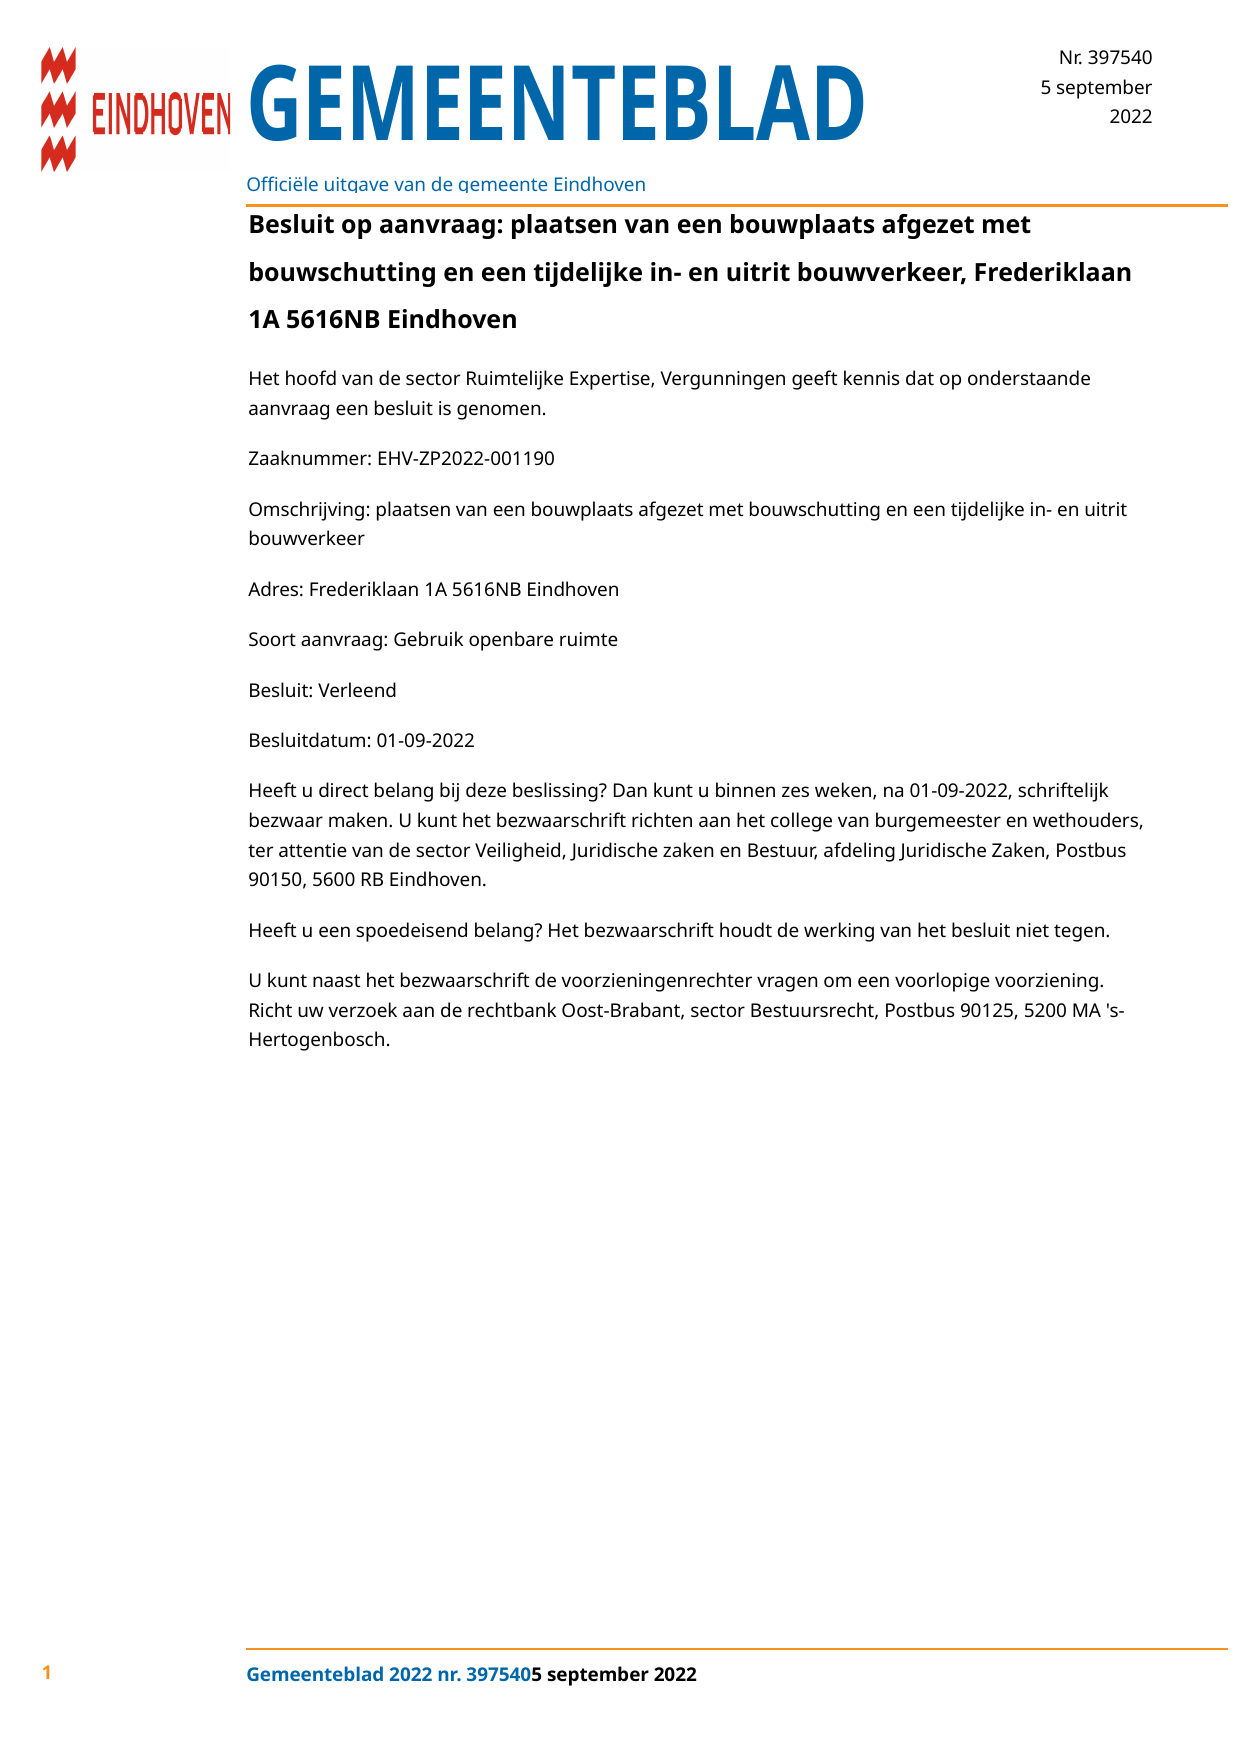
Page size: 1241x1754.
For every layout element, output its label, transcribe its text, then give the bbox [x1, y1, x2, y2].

text Het hoofd van de sector Ruimtelijke Expertise, Vergunningen geeft kennis dat op onderstaande aanvraag een besluit is genomen. [248, 366, 1152, 421]
text Adres: Frederiklaan 1A 5616NB Eindhoven [248, 576, 1152, 602]
text Besluit: Verleend [248, 677, 1152, 702]
text Besluitdatum: 01-09-2022 [248, 727, 1152, 753]
text Heeft u direct belang bij deze beslissing? Dan kunt u binnen zes weken, na 01-09-2022, schriftelijk bezwaar maken. U kunt het bezwaarschrift richten aan het college van burgemeester en wethouders, ter attentie van de sector Veiligheid, Juridische zaken en Bestuur, afdeling Juridische Zaken, Postbus 90150, 5600 RB Eindhoven. [248, 778, 1152, 892]
text Omschrijving: plaatsen van een bouwplaats afgezet met bouwschutting en een tijdelijke in- en uitrit bouwverkeer [248, 496, 1152, 551]
text Besluit op aanvraag: plaatsen van een bouwplaats afgezet met bouwschutting en een tijdelijke in- en uitrit bouwverkeer, Frederiklaan 1A 5616NB Eindhoven [248, 207, 1152, 336]
text U kunt naast het bezwaarschrift de voorzieningenrechter vragen om een voorlopige voorziening. Richt uw verzoek aan de rechtbank Oost-Brabant, sector Bestuursrecht, Postbus 90125, 5200 MA 's-Hertogenbosch. [248, 967, 1152, 1052]
picture [41, 47, 231, 172]
text Zaaknummer: EHV-ZP2022-001190 [248, 446, 1152, 471]
text Soort aanvraag: Gebruik openbare ruimte [248, 626, 1152, 652]
text Heeft u een spoedeisend belang? Het bezwaarschrift houdt de werking van het besluit niet tegen. [248, 917, 1152, 942]
